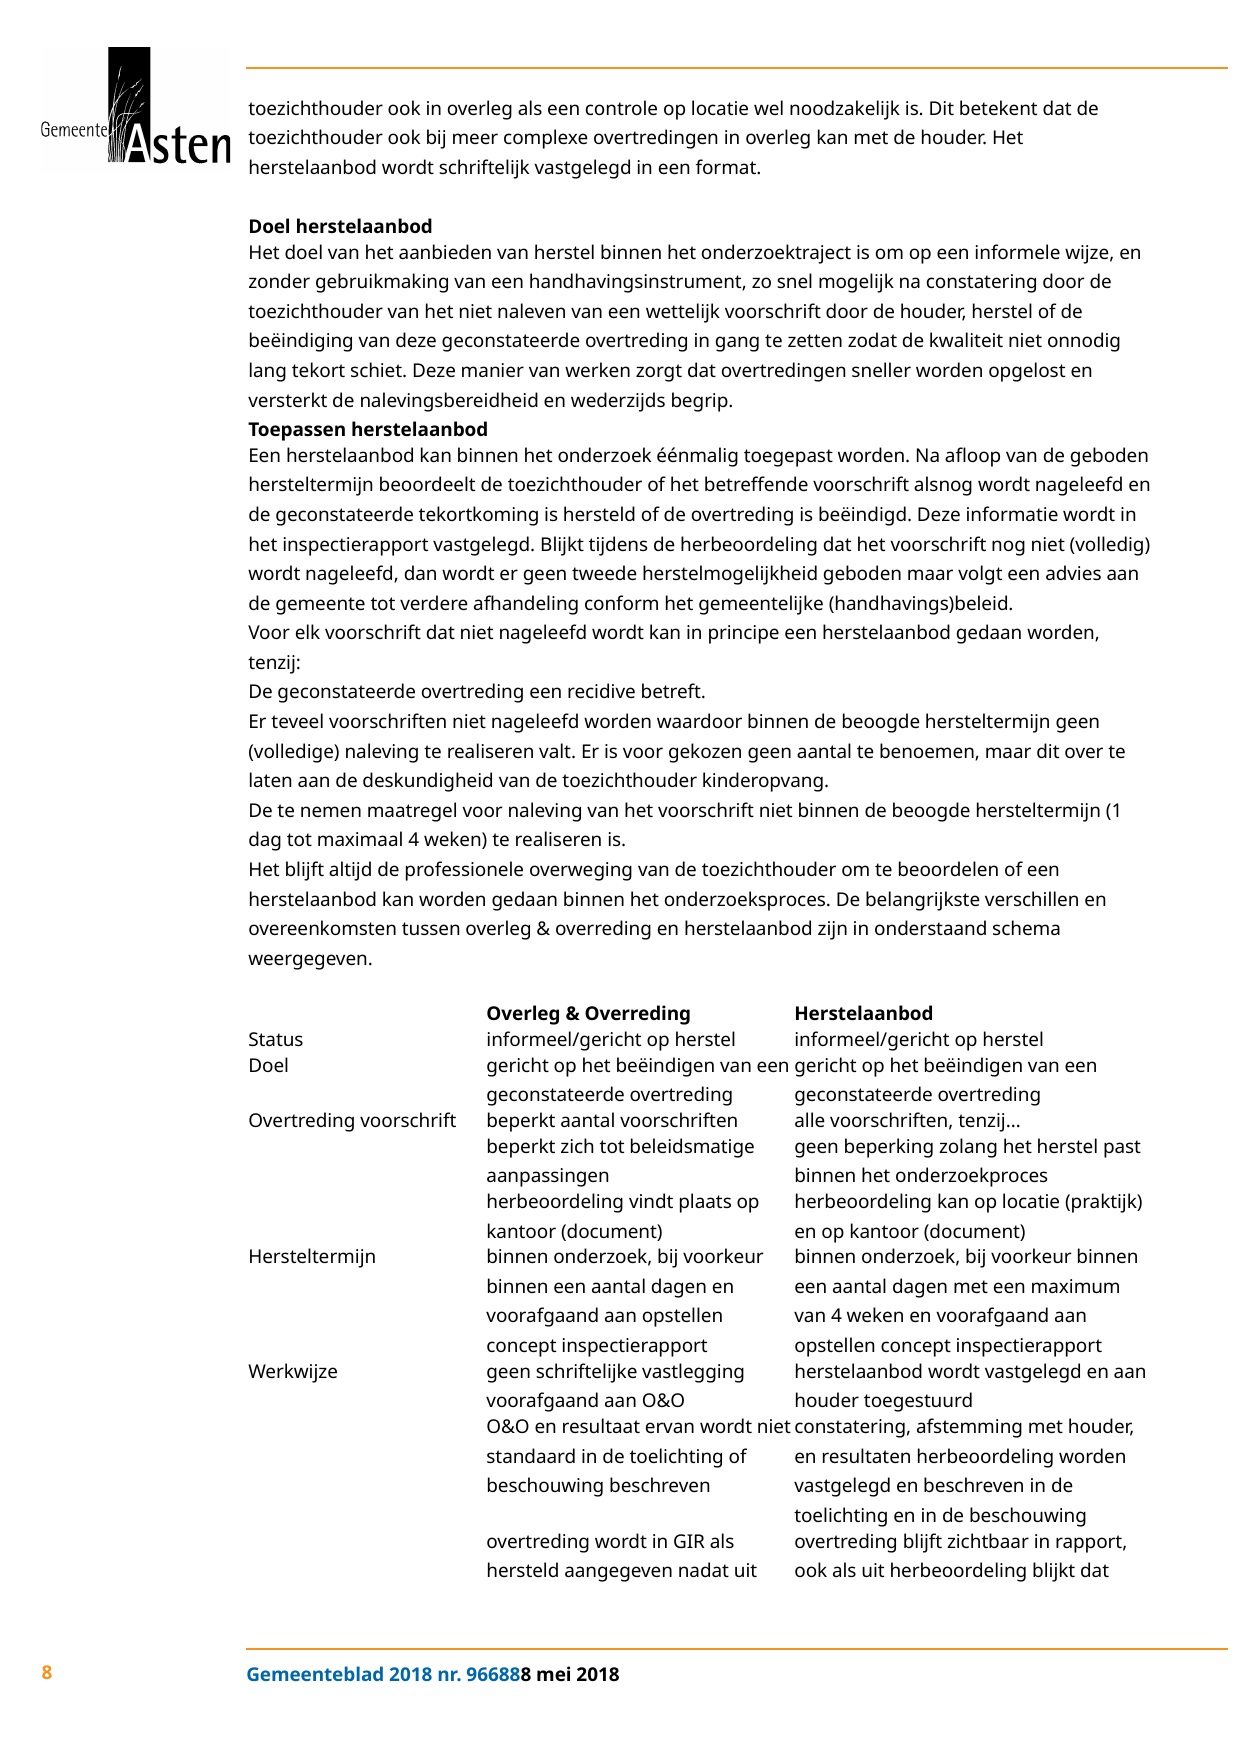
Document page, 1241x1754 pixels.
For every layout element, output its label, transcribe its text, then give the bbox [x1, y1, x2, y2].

table_cell gericht op het beëindigen van een geconstateerde overtreding [486, 1052, 794, 1107]
table_cell Hersteltermijn [248, 1244, 486, 1358]
text Het doel van het aanbieden van herstel binnen het onderzoektraject is om op een informele wijze, en zonder gebruikmaking van een handhavingsinstrument, zo snel mogelijk na constatering door de toezichthouder van het niet naleven van een wettelijk voorschrift door de houder, herstel of de beëindiging van deze geconstateerde overtreding in gang te zetten zodat de kwaliteit niet onnodig lang tekort schiet. Deze manier van werken zorgt dat overtredingen sneller worden opgelost en versterkt de nalevingsbereidheid en wederzijds begrip. [248, 239, 1152, 412]
table_cell geen schriftelijke vastlegging voorafgaand aan O&O [486, 1358, 794, 1413]
text Er teveel voorschriften niet nageleefd worden waardoor binnen de beoogde hersteltermijn geen (volledige) naleving te realiseren valt. Er is voor gekozen geen aantal te benoemen, maar dit over te laten aan de deskundigheid van de toezichthouder kinderopvang. [248, 708, 1152, 793]
table_cell Werkwijze [248, 1358, 486, 1413]
table_cell binnen onderzoek, bij voorkeur binnen een aantal dagen en voorafgaand aan opstellen concept inspectierapport [486, 1244, 794, 1358]
table_cell informeel/gericht op herstel [794, 1026, 1152, 1052]
table_cell [248, 1528, 486, 1583]
table_cell Doel [248, 1052, 486, 1107]
table_cell Overleg & Overreding [486, 1000, 794, 1026]
text De geconstateerde overtreding een recidive betreft. [248, 679, 1152, 704]
table_cell [248, 1000, 486, 1026]
text De te nemen maatregel voor naleving van het voorschrift niet binnen de beoogde hersteltermijn (1 dag tot maximaal 4 weken) te realiseren is. [248, 797, 1152, 852]
table_cell herbeoordeling vindt plaats op kantoor (document) [486, 1188, 794, 1243]
table_cell alle voorschriften, tenzij… [794, 1107, 1152, 1133]
table_cell [248, 1413, 486, 1528]
table_cell informeel/gericht op herstel [486, 1026, 794, 1052]
table_cell Herstelaanbod [794, 1000, 1152, 1026]
picture [41, 47, 231, 172]
table_cell geen beperking zolang het herstel past binnen het onderzoekproces [794, 1133, 1152, 1188]
text Voor elk voorschrift dat niet nageleefd wordt kan in principe een herstelaanbod gedaan worden, tenzij: [248, 619, 1152, 675]
table_cell [248, 1133, 486, 1188]
table_cell O&O en resultaat ervan wordt niet standaard in de toelichting of beschouwing beschreven [486, 1413, 794, 1528]
table_cell herbeoordeling kan op locatie (praktijk) en op kantoor (document) [794, 1188, 1152, 1243]
text Een herstelaanbod kan binnen het onderzoek éénmalig toegepast worden. Na afloop van de geboden hersteltermijn beoordeelt de toezichthouder of het betreffende voorschrift alsnog wordt nageleefd en de geconstateerde tekortkoming is hersteld of de overtreding is beëindigd. Deze informatie wordt in het inspectierapport vastgelegd. Blijkt tijdens de herbeoordeling dat het voorschrift nog niet (volledig) wordt nageleefd, dan wordt er geen tweede herstelmogelijkheid geboden maar volgt een advies aan de gemeente tot verdere afhandeling conform het gemeentelijke (handhavings)beleid. [248, 442, 1152, 616]
table_cell overtreding wordt in GIR als hersteld aangegeven nadat uit [486, 1528, 794, 1583]
text Doel herstelaanbod [248, 213, 1152, 239]
table_cell herstelaanbod wordt vastgelegd en aan houder toegestuurd [794, 1358, 1152, 1413]
table_cell gericht op het beëindigen van een geconstateerde overtreding [794, 1052, 1152, 1107]
table_cell constatering, afstemming met houder, en resultaten herbeoordeling worden vastgelegd en beschreven in de toelichting en in de beschouwing [794, 1413, 1152, 1528]
text Toepassen herstelaanbod [248, 416, 1152, 442]
table_cell Overtreding voorschrift [248, 1107, 486, 1133]
table_cell binnen onderzoek, bij voorkeur binnen een aantal dagen met een maximum van 4 weken en voorafgaand aan opstellen concept inspectierapport [794, 1244, 1152, 1358]
text toezichthouder ook in overleg als een controle op locatie wel noodzakelijk is. Dit betekent dat de toezichthouder ook bij meer complexe overtredingen in overleg kan met de houder. Het herstelaanbod wordt schriftelijk vastgelegd in een format. [248, 95, 1152, 180]
table_cell overtreding blijft zichtbaar in rapport, ook als uit herbeoordeling blijkt dat [794, 1528, 1152, 1583]
text Het blijft altijd de professionele overweging van de toezichthouder om te beoordelen of een herstelaanbod kan worden gedaan binnen het onderzoeksproces. De belangrijkste verschillen en overeenkomsten tussen overleg & overreding en herstelaanbod zijn in onderstaand schema weergegeven. [248, 856, 1152, 971]
table_header [248, 975, 1152, 1000]
table_cell [248, 1188, 486, 1243]
table_cell beperkt zich tot beleidsmatige aanpassingen [486, 1133, 794, 1188]
table_cell beperkt aantal voorschriften [486, 1107, 794, 1133]
table_cell Status [248, 1026, 486, 1052]
